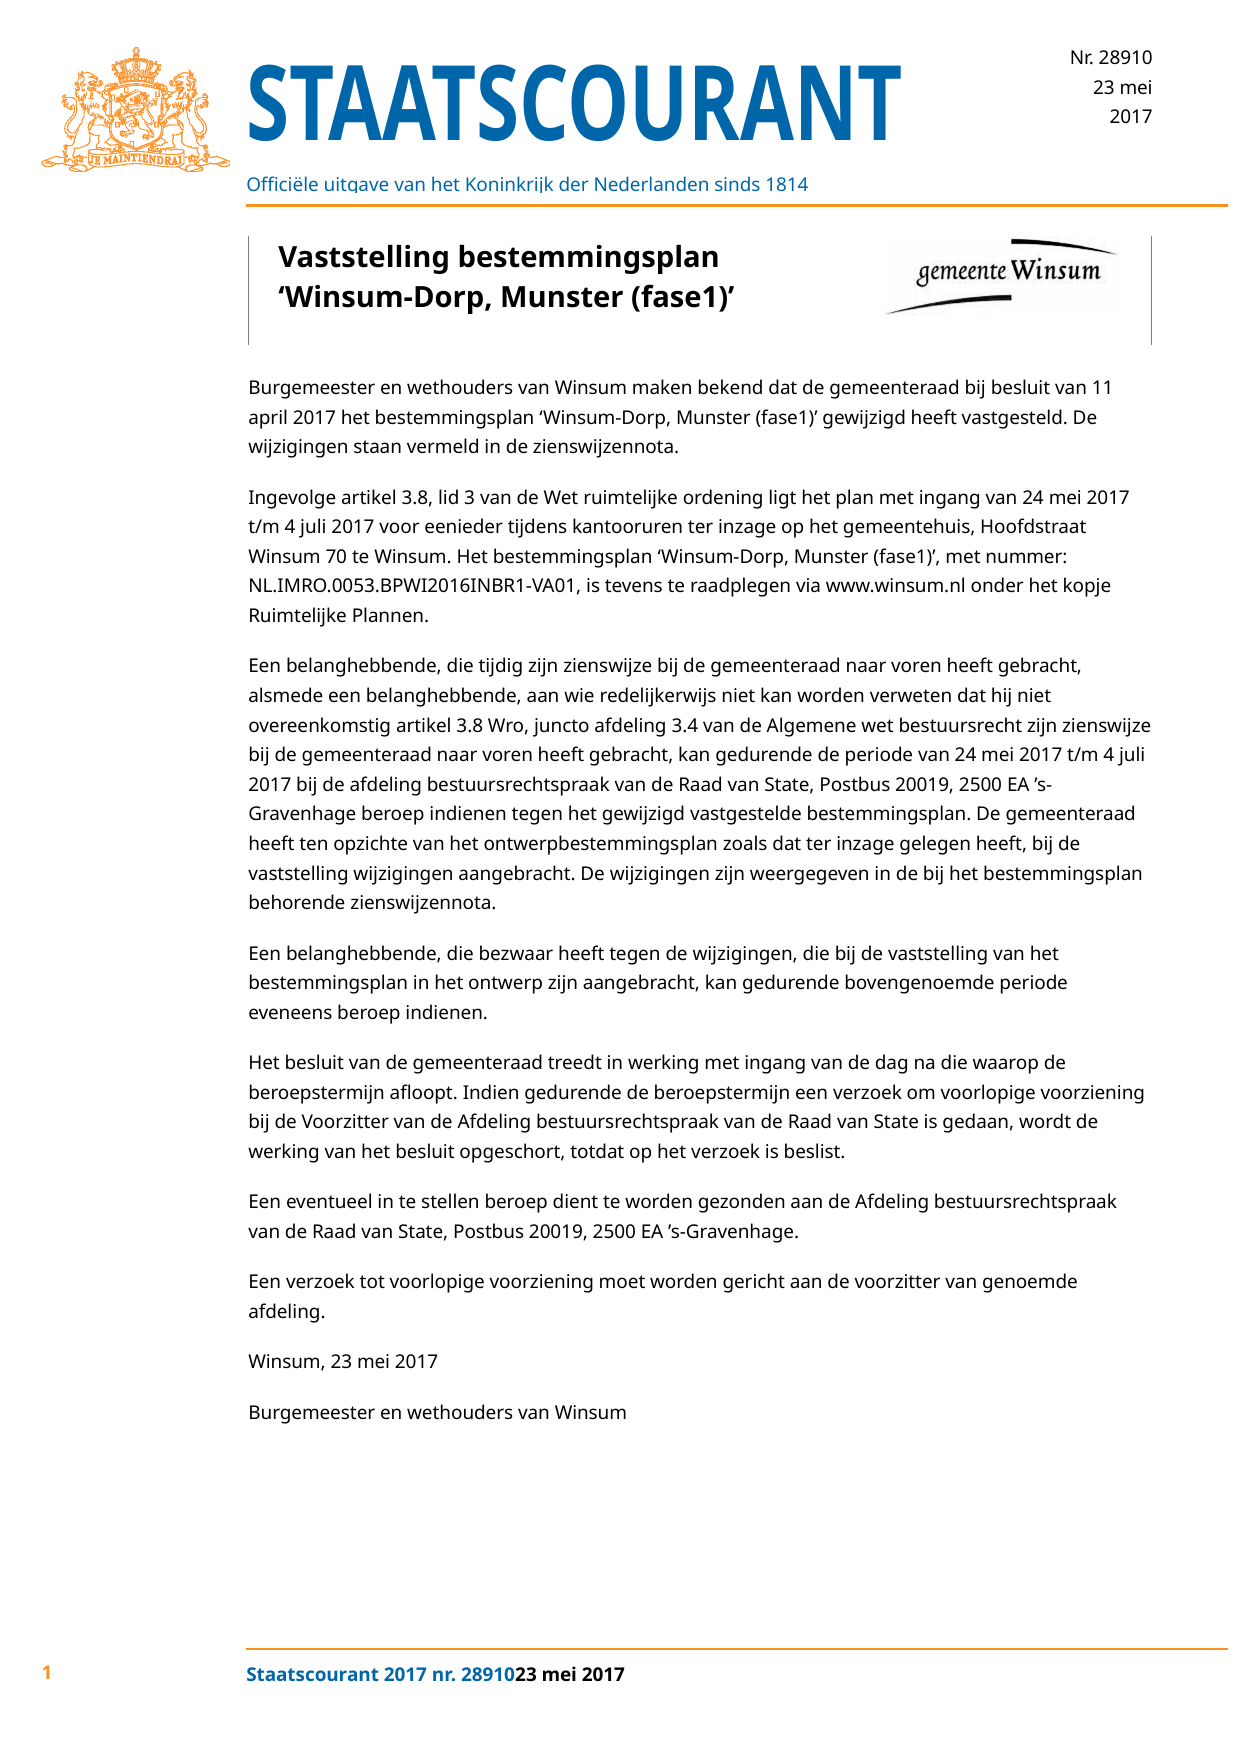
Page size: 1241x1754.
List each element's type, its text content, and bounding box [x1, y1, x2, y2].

text Burgemeester en wethouders van Winsum maken bekend dat de gemeenteraad bij besluit van 11 april 2017 het bestemmingsplan ‘Winsum-Dorp, Munster (fase1)’ gewijzigd heeft vastgesteld. De wijzigingen staan vermeld in de zienswijzennota. [248, 374, 1152, 459]
text Winsum, 23 mei 2017 [248, 1348, 1152, 1374]
text Een verzoek tot voorlopige voorziening moet worden gericht aan de voorzitter van genoemde afdeling. [248, 1268, 1152, 1324]
text Ingevolge artikel 3.8, lid 3 van de Wet ruimtelijke ordening ligt het plan met ingang van 24 mei 2017 t/m 4 juli 2017 voor eenieder tijdens kantooruren ter inzage op het gemeentehuis, Hoofdstraat Winsum 70 te Winsum. Het bestemmingsplan ‘Winsum-Dorp, Munster (fase1)’, met nummer: NL.IMRO.0053.BPWI2016INBR1-VA01, is tevens te raadplegen via www.winsum.nl onder het kopje Ruimtelijke Plannen. [248, 484, 1152, 628]
table_header Vaststelling bestemmingsplan ‘Winsum-Dorp, Munster (fase1)’ [249, 236, 850, 345]
text Een belanghebbende, die tijdig zijn zienswijze bij de gemeenteraad naar voren heeft gebracht, alsmede een belanghebbende, aan wie redelijkerwijs niet kan worden verweten dat hij niet overeenkomstig artikel 3.8 Wro, juncto afdeling 3.4 van de Algemene wet bestuursrecht zijn zienswijze bij de gemeenteraad naar voren heeft gebracht, kan gedurende de periode van 24 mei 2017 t/m 4 juli 2017 bij de afdeling bestuursrechtspraak van de Raad van State, Postbus 20019, 2500 EA ’s-Gravenhage beroep indienen tegen het gewijzigd vastgestelde bestemmingsplan. De gemeenteraad heeft ten opzichte van het ontwerpbestemmingsplan zoals dat ter inzage gelegen heeft, bij de vaststelling wijzigingen aangebracht. De wijzigingen zijn weergegeven in de bij het bestemmingsplan behorende zienswijzennota. [248, 653, 1152, 915]
picture [882, 236, 1119, 316]
table_header [850, 236, 1151, 345]
picture [41, 47, 231, 172]
text Burgemeester en wethouders van Winsum [248, 1399, 1152, 1424]
text Het besluit van de gemeenteraad treedt in werking met ingang van de dag na die waarop de beroepstermijn afloopt. Indien gedurende de beroepstermijn een verzoek om voorlopige voorziening bij de Voorzitter van de Afdeling bestuursrechtspraak van de Raad van State is gedaan, wordt de werking van het besluit opgeschort, totdat op het verzoek is beslist. [248, 1049, 1152, 1164]
text Een eventueel in te stellen beroep dient te worden gezonden aan de Afdeling bestuursrechtspraak van de Raad van State, Postbus 20019, 2500 EA ’s-Gravenhage. [248, 1188, 1152, 1244]
text Een belanghebbende, die bezwaar heeft tegen de wijzigingen, die bij de vaststelling van het bestemmingsplan in het ontwerp zijn aangebracht, kan gedurende bovengenoemde periode eveneens beroep indienen. [248, 940, 1152, 1024]
